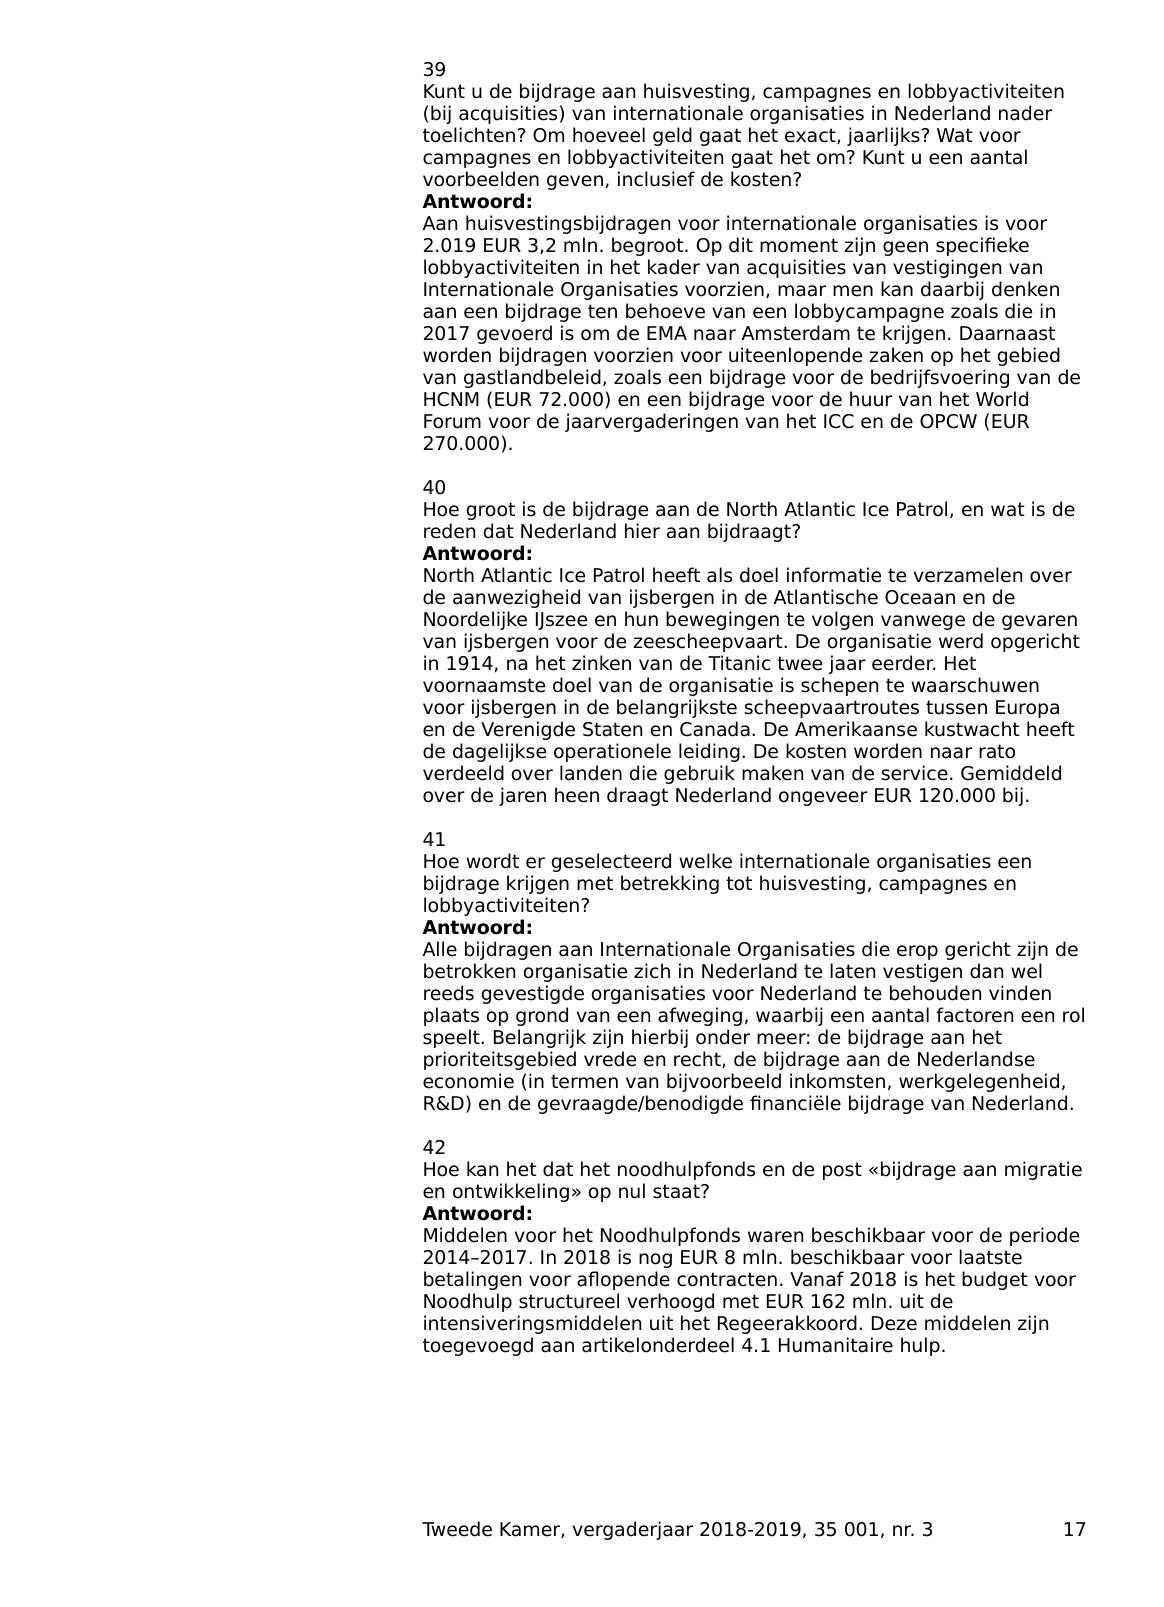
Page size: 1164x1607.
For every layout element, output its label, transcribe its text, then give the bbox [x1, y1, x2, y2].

text Antwoord: [422, 543, 1087, 565]
text Alle bijdragen aan Internationale Organisaties die erop gericht zijn de betrokken organisatie zich in Nederland te laten vestigen dan wel reeds gevestigde organisaties voor Nederland te behouden vinden plaats op grond van een afweging, waarbij een aantal factoren een rol speelt. Belangrijk zijn hierbij onder meer: de bijdrage aan het prioriteitsgebied vrede en recht, de bijdrage aan de Nederlandse economie (in termen van bijvoorbeeld inkomsten, werkgelegenheid, R&D) en de gevraagde/benodigde financiële bijdrage van Nederland. [422, 939, 1087, 1114]
text Antwoord: [422, 917, 1087, 939]
text Kunt u de bijdrage aan huisvesting, campagnes en lobbyactiviteiten (bij acquisities) van internationale organisaties in Nederland nader toelichten? Om hoeveel geld gaat het exact, jaarlijks? Wat voor campagnes en lobbyactiviteiten gaat het om? Kunt u een aantal voorbeelden geven, inclusief de kosten? [422, 81, 1087, 191]
text Middelen voor het Noodhulpfonds waren beschikbaar voor de periode 2014–2017. In 2018 is nog EUR 8 mln. beschikbaar voor laatste betalingen voor aflopende contracten. Vanaf 2018 is het budget voor Noodhulp structureel verhoogd met EUR 162 mln. uit de intensiveringsmiddelen uit het Regeerakkoord. Deze middelen zijn toegevoegd aan artikelonderdeel 4.1 Humanitaire hulp. [422, 1224, 1087, 1356]
text 41 [422, 829, 1087, 851]
text Antwoord: [422, 191, 1087, 213]
text Aan huisvestingsbijdragen voor internationale organisaties is voor 2.019 EUR 3,2 mln. begroot. Op dit moment zijn geen specifieke lobbyactiviteiten in het kader van acquisities van vestigingen van Internationale Organisaties voorzien, maar men kan daarbij denken aan een bijdrage ten behoeve van een lobbycampagne zoals die in 2017 gevoerd is om de EMA naar Amsterdam te krijgen. Daarnaast worden bijdragen voorzien voor uiteenlopende zaken op het gebied van gastlandbeleid, zoals een bijdrage voor de bedrijfsvoering van de HCNM (EUR 72.000) en een bijdrage voor de huur van het World Forum voor de jaarvergaderingen van het ICC en de OPCW (EUR 270.000). [422, 213, 1087, 455]
text Hoe kan het dat het noodhulpfonds en de post «bijdrage aan migratie en ontwikkeling» op nul staat? [422, 1159, 1087, 1203]
text 40 [422, 477, 1087, 499]
text North Atlantic Ice Patrol heeft als doel informatie te verzamelen over de aanwezigheid van ijsbergen in de Atlantische Oceaan en de Noordelijke IJszee en hun bewegingen te volgen vanwege de gevaren van ijsbergen voor de zeescheepvaart. De organisatie werd opgericht in 1914, na het zinken van de Titanic twee jaar eerder. Het voornaamste doel van de organisatie is schepen te waarschuwen voor ijsbergen in de belangrijkste scheepvaartroutes tussen Europa en de Verenigde Staten en Canada. De Amerikaanse kustwacht heeft de dagelijkse operationele leiding. De kosten worden naar rato verdeeld over landen die gebruik maken van de service. Gemiddeld over de jaren heen draagt Nederland ongeveer EUR 120.000 bij. [422, 565, 1087, 807]
text 39 [422, 59, 1087, 81]
text Hoe groot is de bijdrage aan de North Atlantic Ice Patrol, en wat is de reden dat Nederland hier aan bijdraagt? [422, 499, 1087, 543]
text Antwoord: [422, 1203, 1087, 1224]
text 42 [422, 1137, 1087, 1159]
text Hoe wordt er geselecteerd welke internationale organisaties een bijdrage krijgen met betrekking tot huisvesting, campagnes en lobbyactiviteiten? [422, 851, 1087, 917]
